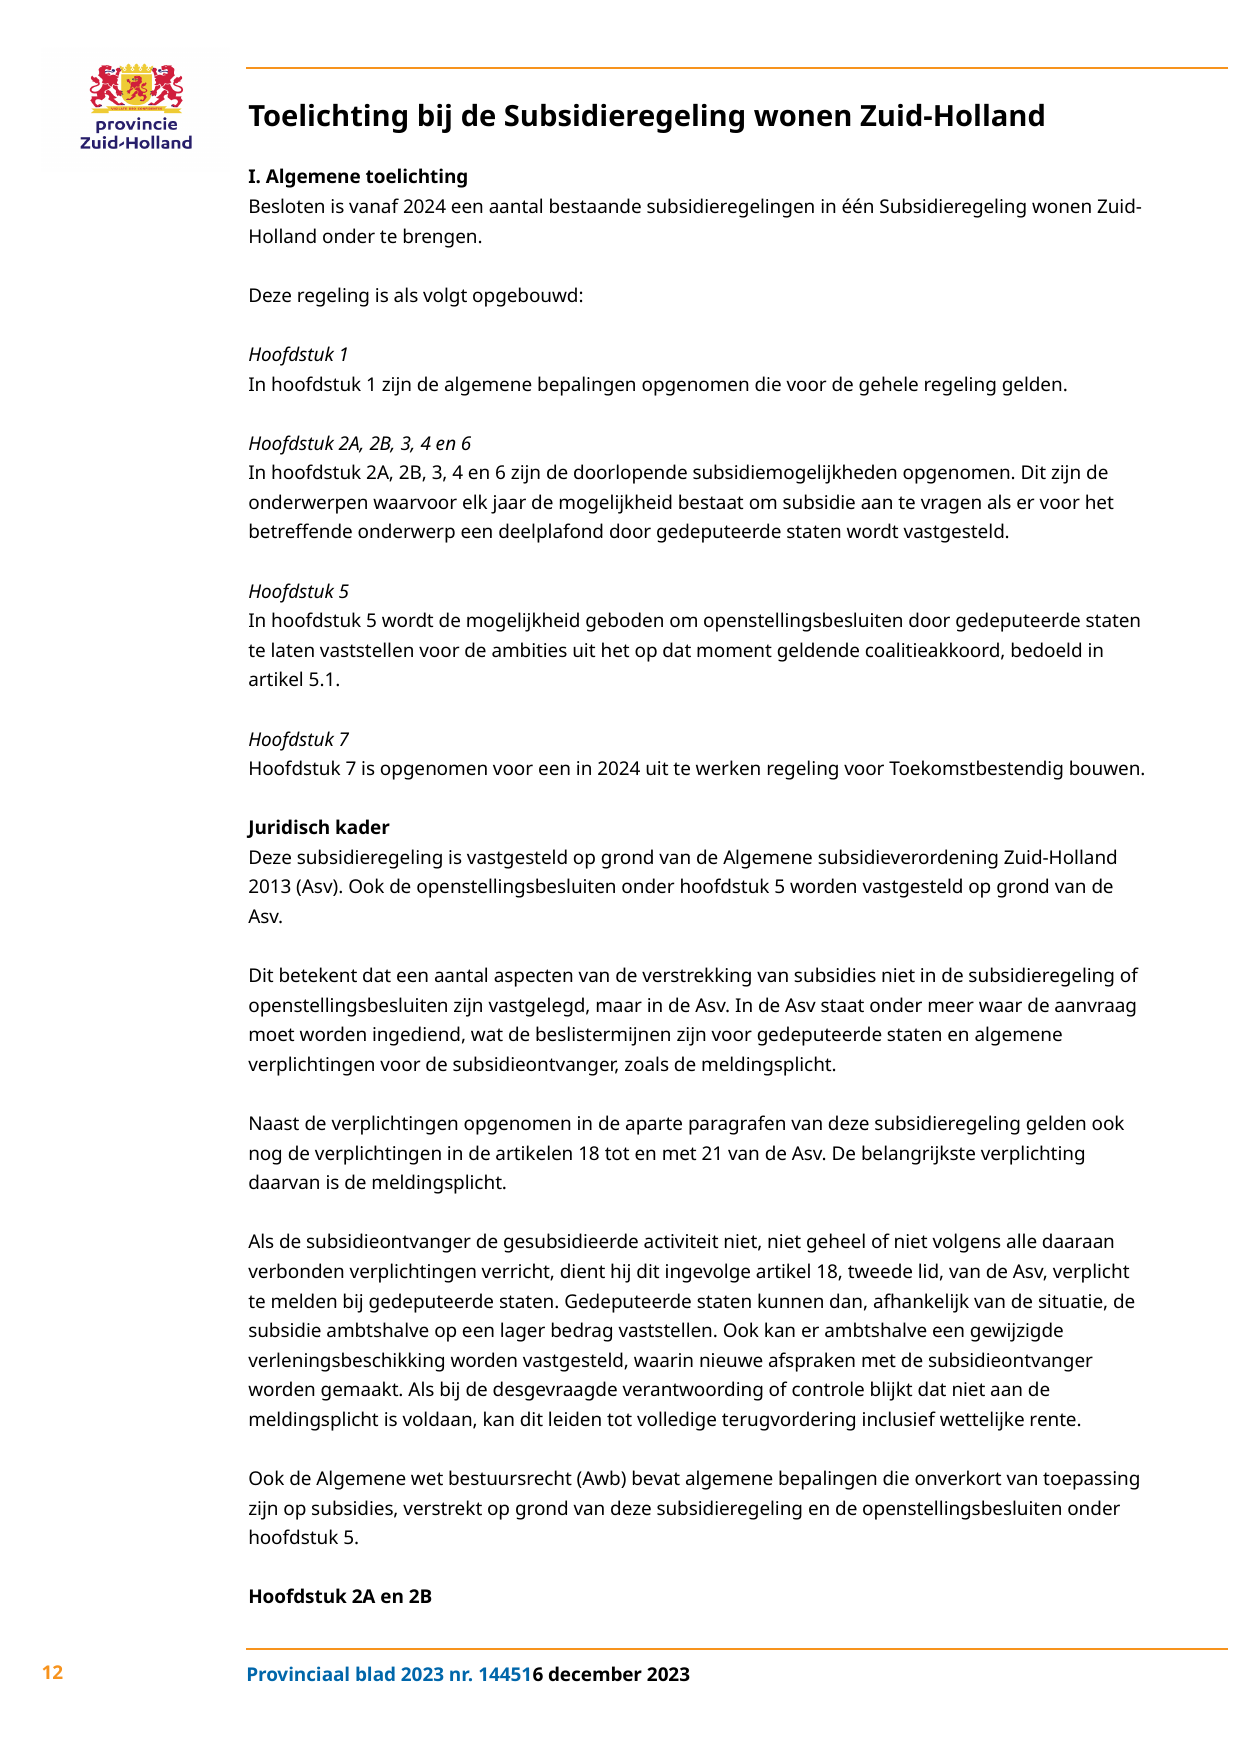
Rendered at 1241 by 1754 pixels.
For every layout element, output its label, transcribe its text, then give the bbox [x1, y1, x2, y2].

text Toelichting bij de Subsidieregeling wonen Zuid-Holland [248, 95, 1152, 134]
text Ook de Algemene wet bestuursrecht (Awb) bevat algemene bepalingen die onverkort van toepassing zijn op subsidies, verstrekt op grond van deze subsidieregeling en de openstellingsbesluiten onder hoofdstuk 5. [248, 1465, 1152, 1550]
text Juridisch kader [248, 814, 1152, 840]
text Hoofdstuk 7 [248, 726, 1152, 751]
text Deze regeling is als volgt opgebouwd: [248, 282, 1152, 308]
text Hoofdstuk 2A en 2B [248, 1584, 1152, 1609]
text Deze subsidieregeling is vastgesteld op grond van de Algemene subsidieverordening Zuid-Holland 2013 (Asv). Ook de openstellingsbesluiten onder hoofdstuk 5 worden vastgesteld op grond van de Asv. [248, 844, 1152, 929]
text Hoofdstuk 5 [248, 578, 1152, 603]
text In hoofdstuk 5 wordt de mogelijkheid geboden om openstellingsbesluiten door gedeputeerde staten te laten vaststellen voor de ambities uit het op dat moment geldende coalitieakkoord, bedoeld in artikel 5.1. [248, 607, 1152, 692]
text In hoofdstuk 1 zijn de algemene bepalingen opgenomen die voor de gehele regeling gelden. [248, 371, 1152, 396]
picture [41, 47, 231, 172]
text I. Algemene toelichting [248, 164, 1152, 189]
text Hoofdstuk 1 [248, 341, 1152, 367]
text Hoofdstuk 2A, 2B, 3, 4 en 6 [248, 430, 1152, 456]
text In hoofdstuk 2A, 2B, 3, 4 en 6 zijn de doorlopende subsidiemogelijkheden opgenomen. Dit zijn de onderwerpen waarvoor elk jaar de mogelijkheid bestaat om subsidie aan te vragen als er voor het betreffende onderwerp een deelplafond door gedeputeerde staten wordt vastgesteld. [248, 459, 1152, 544]
text Dit betekent dat een aantal aspecten van de verstrekking van subsidies niet in de subsidieregeling of openstellingsbesluiten zijn vastgelegd, maar in de Asv. In de Asv staat onder meer waar de aanvraag moet worden ingediend, wat de beslistermijnen zijn voor gedeputeerde staten en algemene verplichtingen voor de subsidieontvanger, zoals de meldingsplicht. [248, 962, 1152, 1077]
text Hoofdstuk 7 is opgenomen voor een in 2024 uit te werken regeling voor Toekomstbestendig bouwen. [248, 755, 1152, 781]
text Besloten is vanaf 2024 een aantal bestaande subsidieregelingen in één Subsidieregeling wonen Zuid-Holland onder te brengen. [248, 193, 1152, 248]
text Als de subsidieontvanger de gesubsidieerde activiteit niet, niet geheel of niet volgens alle daaraan verbonden verplichtingen verricht, dient hij dit ingevolge artikel 18, tweede lid, van de Asv, verplicht te melden bij gedeputeerde staten. Gedeputeerde staten kunnen dan, afhankelijk van de situatie, de subsidie ambtshalve op een lager bedrag vaststellen. Ook kan er ambtshalve een gewijzigde verleningsbeschikking worden vastgesteld, waarin nieuwe afspraken met de subsidieontvanger worden gemaakt. Als bij de desgevraagde verantwoording of controle blijkt dat niet aan de meldingsplicht is voldaan, kan dit leiden tot volledige terugvordering inclusief wettelijke rente. [248, 1229, 1152, 1432]
text Naast de verplichtingen opgenomen in de aparte paragrafen van deze subsidieregeling gelden ook nog de verplichtingen in de artikelen 18 tot en met 21 van de Asv. De belangrijkste verplichting daarvan is de meldingsplicht. [248, 1110, 1152, 1195]
